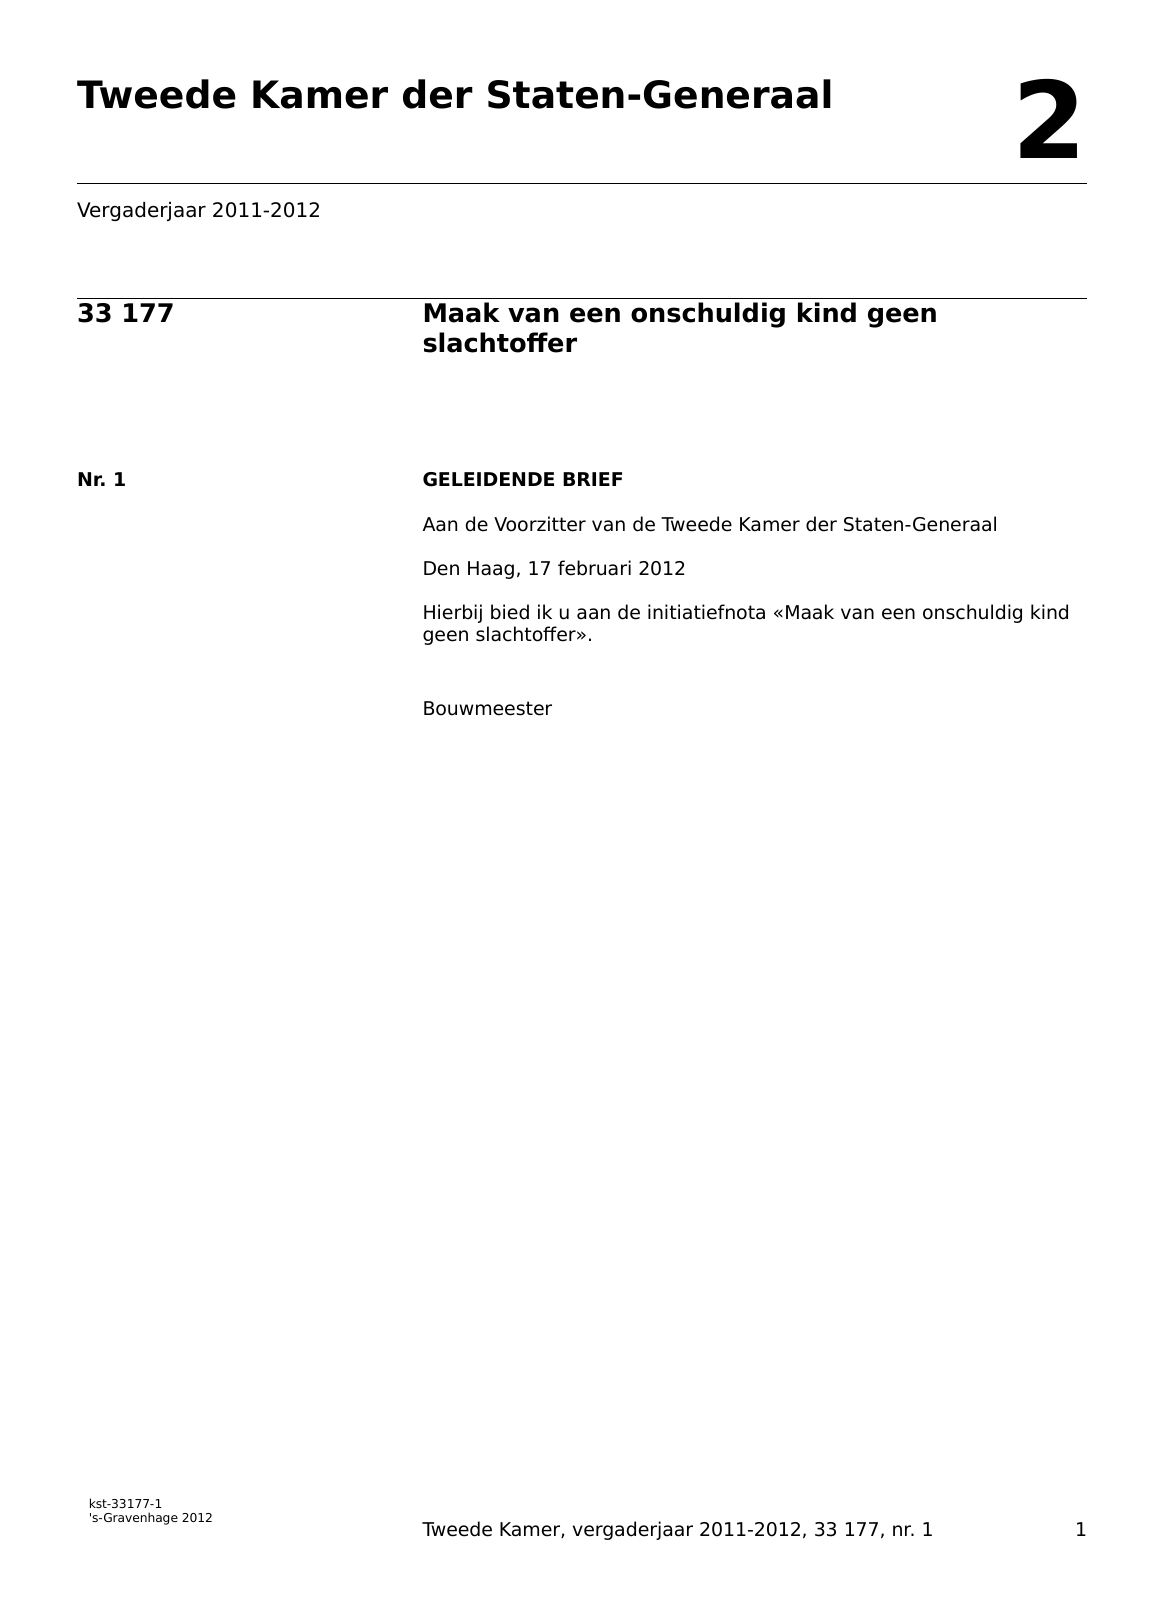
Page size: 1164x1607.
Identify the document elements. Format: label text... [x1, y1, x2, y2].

text kst-33177-1 [88, 1497, 323, 1511]
subtitle Nr. 1 GELEIDENDE BRIEF [77, 469, 1087, 491]
text Aan de Voorzitter van de Tweede Kamer der Staten-Generaal [422, 513, 1087, 536]
table_cell Vergaderjaar 2011-2012 [77, 184, 1087, 298]
table_header 2 [886, 59, 1087, 183]
table_header Tweede Kamer der Staten-Generaal [77, 59, 886, 183]
text Den Haag, 17 februari 2012 [422, 558, 1087, 580]
subtitle 33 177 Maak van een onschuldig kind geen slachtoffer [77, 299, 1087, 358]
text 's-Gravenhage 2012 [88, 1511, 323, 1525]
text Hierbij bied ik u aan de initiatiefnota «Maak van een onschuldig kind geen slachtoffer». [422, 602, 1087, 646]
text Bouwmeester [422, 676, 1087, 720]
